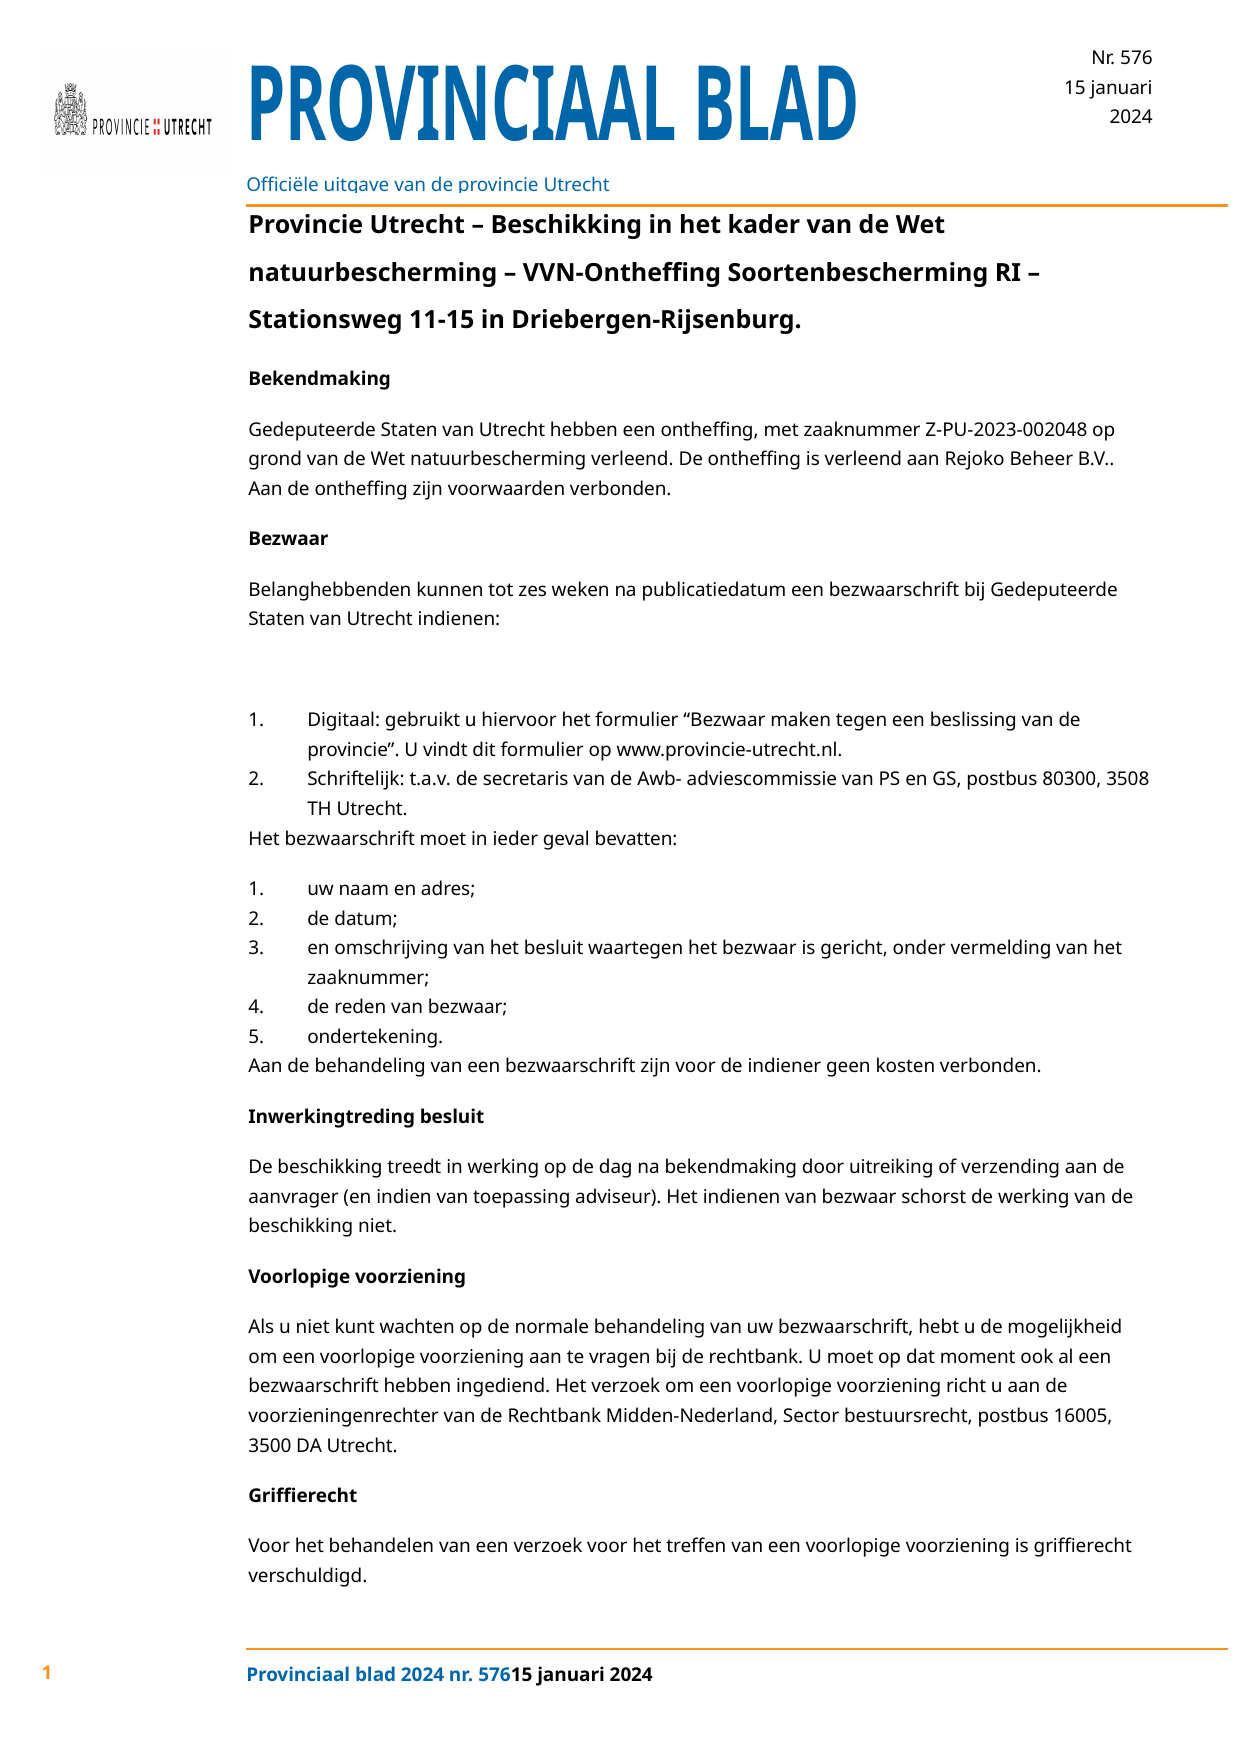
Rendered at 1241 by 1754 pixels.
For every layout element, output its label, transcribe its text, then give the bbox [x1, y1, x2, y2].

picture [41, 47, 231, 172]
text Bezwaar [248, 526, 1152, 551]
text Het bezwaarschrift moet in ieder geval bevatten: [248, 825, 1152, 850]
text Griffierecht [248, 1482, 1152, 1508]
list Schriftelijk: t.a.v. de secretaris van de Awb- adviescommissie van PS en GS, postbus 80300, 3508 TH Utrecht. [248, 766, 1152, 821]
list de datum; [248, 905, 1152, 930]
text Belanghebbenden kunnen tot zes weken na publicatiedatum een bezwaarschrift bij Gedeputeerde Staten van Utrecht indienen: [248, 576, 1152, 631]
text Aan de behandeling van een bezwaarschrift zijn voor de indiener geen kosten verbonden. [248, 1053, 1152, 1078]
text Provincie Utrecht – Beschikking in het kader van de Wet natuurbescherming – VVN-Ontheffing Soortenbescherming RI – Stationsweg 11-15 in Driebergen-Rijsenburg. [248, 207, 1152, 336]
text Als u niet kunt wachten op de normale behandeling van uw bezwaarschrift, hebt u de mogelijkheid om een voorlopige voorziening aan te vragen bij de rechtbank. U moet op dat moment ook al een bezwaarschrift hebben ingediend. Het verzoek om een voorlopige voorziening richt u aan de voorzieningenrechter van de Rechtbank Midden-Nederland, Sector bestuursrecht, postbus 16005, 3500 DA Utrecht. [248, 1313, 1152, 1457]
text Gedeputeerde Staten van Utrecht hebben een ontheffing, met zaaknummer Z-PU-2023-002048 op grond van de Wet natuurbescherming verleend. De ontheffing is verleend aan Rejoko Beheer B.V.. Aan de ontheffing zijn voorwaarden verbonden. [248, 416, 1152, 501]
text Inwerkingtreding besluit [248, 1103, 1152, 1129]
list en omschrijving van het besluit waartegen het bezwaar is gericht, onder vermelding van het zaaknummer; [248, 934, 1152, 989]
list uw naam en adres; [248, 875, 1152, 901]
text Bekendmaking [248, 366, 1152, 391]
text De beschikking treedt in werking op de dag na bekendmaking door uitreiking of verzending aan de aanvrager (en indien van toepassing adviseur). Het indienen van bezwaar schorst de werking van de beschikking niet. [248, 1153, 1152, 1238]
text Voorlopige voorziening [248, 1263, 1152, 1289]
list de reden van bezwaar; [248, 993, 1152, 1019]
list ondertekening. [248, 1023, 1152, 1049]
list Digitaal: gebruikt u hiervoor het formulier “Bezwaar maken tegen een beslissing van de provincie”. U vindt dit formulier op www.provincie-utrecht.nl. [248, 706, 1152, 762]
text Voor het behandelen van een verzoek voor het treffen van een voorlopige voorziening is griffierecht verschuldigd. [248, 1533, 1152, 1588]
